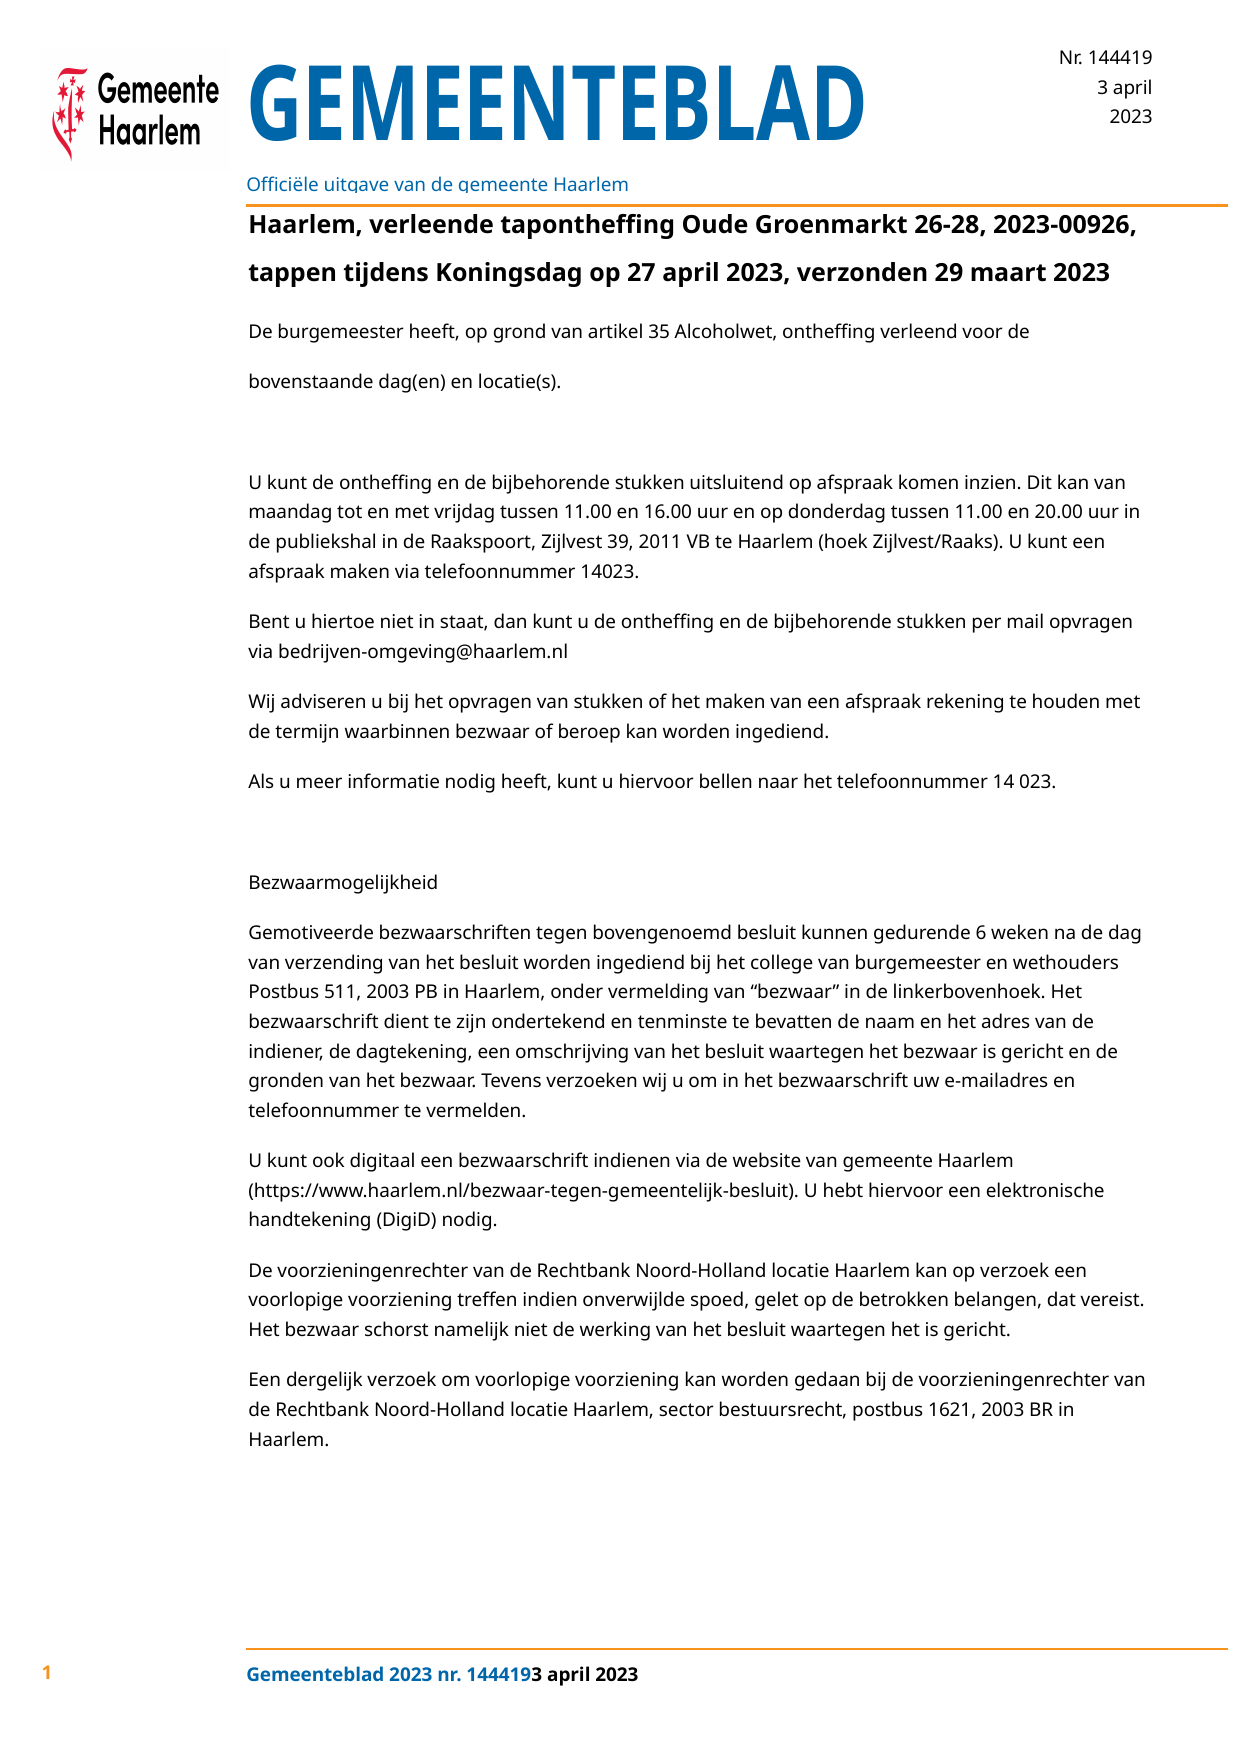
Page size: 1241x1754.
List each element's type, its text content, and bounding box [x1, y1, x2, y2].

text De voorzieningenrechter van de Rechtbank Noord-Holland locatie Haarlem kan op verzoek een voorlopige voorziening treffen indien onverwijlde spoed, gelet op de betrokken belangen, dat vereist. Het bezwaar schorst namelijk niet de werking van het besluit waartegen het is gericht. [248, 1257, 1152, 1342]
text Wij adviseren u bij het opvragen van stukken of het maken van een afspraak rekening te houden met de termijn waarbinnen bezwaar of beroep kan worden ingediend. [248, 688, 1152, 744]
text Bent u hiertoe niet in staat, dan kunt u de ontheffing en de bijbehorende stukken per mail opvragen via bedrijven-omgeving@haarlem.nl [248, 608, 1152, 664]
text Gemotiveerde bezwaarschriften tegen bovengenoemd besluit kunnen gedurende 6 weken na de dag van verzending van het besluit worden ingediend bij het college van burgemeester en wethouders Postbus 511, 2003 PB in Haarlem, onder vermelding van “bezwaar” in de linkerbovenhoek. Het bezwaarschrift dient te zijn ondertekend en tenminste te bevatten de naam en het adres van de indiener, de dagtekening, een omschrijving van het besluit waartegen het bezwaar is gericht en de gronden van het bezwaar. Tevens verzoeken wij u om in het bezwaarschrift uw e-mailadres en telefoonnummer te vermelden. [248, 919, 1152, 1123]
text Bezwaarmogelijkheid [248, 869, 1152, 895]
text U kunt de ontheffing en de bijbehorende stukken uitsluitend op afspraak komen inzien. Dit kan van maandag tot en met vrijdag tussen 11.00 en 16.00 uur en op donderdag tussen 11.00 en 20.00 uur in de publiekshal in de Raakspoort, Zijlvest 39, 2011 VB te Haarlem (hoek Zijlvest/Raaks). U kunt een afspraak maken via telefoonnummer 14023. [248, 469, 1152, 584]
text Een dergelijk verzoek om voorlopige voorziening kan worden gedaan bij de voorzieningenrechter van de Rechtbank Noord-Holland locatie Haarlem, sector bestuursrecht, postbus 1621, 2003 BR in Haarlem. [248, 1367, 1152, 1452]
text De burgemeester heeft, op grond van artikel 35 Alcoholwet, ontheffing verleend voor de [248, 318, 1152, 344]
picture [41, 47, 231, 172]
text Haarlem, verleende tapontheffing Oude Groenmarkt 26-28, 2023-00926, tappen tijdens Koningsdag op 27 april 2023, verzonden 29 maart 2023 [248, 207, 1152, 288]
text Als u meer informatie nodig heeft, kunt u hiervoor bellen naar het telefoonnummer 14 023. [248, 768, 1152, 794]
text bovenstaande dag(en) en locatie(s). [248, 368, 1152, 394]
text U kunt ook digitaal een bezwaarschrift indienen via de website van gemeente Haarlem (https://www.haarlem.nl/bezwaar-tegen-gemeentelijk-besluit). U hebt hiervoor een elektronische handtekening (DigiD) nodig. [248, 1147, 1152, 1232]
